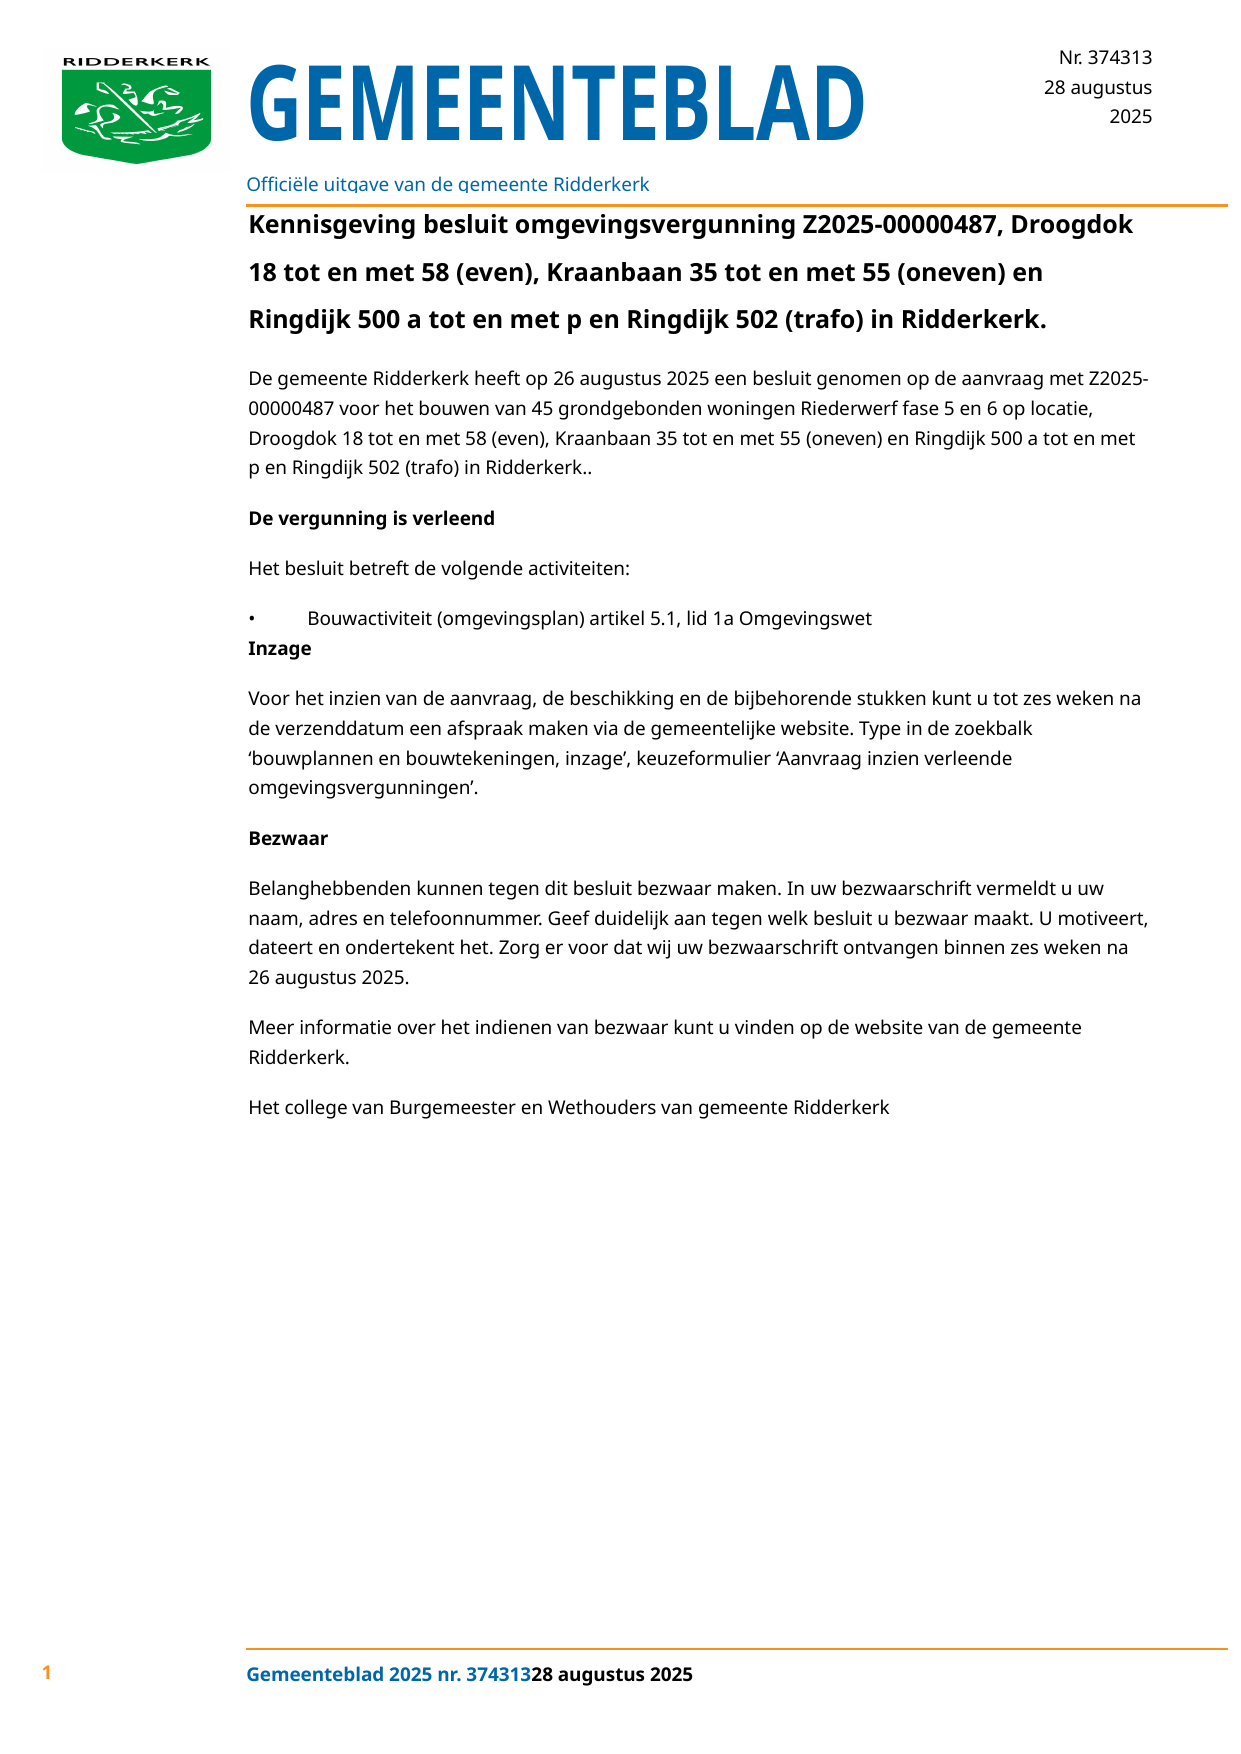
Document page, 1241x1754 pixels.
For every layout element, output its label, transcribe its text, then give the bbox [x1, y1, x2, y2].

text Het besluit betreft de volgende activiteiten: [248, 555, 1152, 581]
text De vergunning is verleend [248, 505, 1152, 530]
text Voor het inzien van de aanvraag, de beschikking en de bijbehorende stukken kunt u tot zes weken na de verzenddatum een afspraak maken via de gemeentelijke website. Type in de zoekbalk ‘bouwplannen en bouwtekeningen, inzage’, keuzeformulier ‘Aanvraag inzien verleende omgevingsvergunningen’. [248, 686, 1152, 800]
text Belanghebbenden kunnen tegen dit besluit bezwaar maken. In uw bezwaarschrift vermeldt u uw naam, adres en telefoonnummer. Geef duidelijk aan tegen welk besluit u bezwaar maakt. U motiveert, dateert en ondertekent het. Zorg er voor dat wij uw bezwaarschrift ontvangen binnen zes weken na 26 augustus 2025. [248, 875, 1152, 989]
text Meer informatie over het indienen van bezwaar kunt u vinden op de website van de gemeente Ridderkerk. [248, 1014, 1152, 1069]
text Kennisgeving besluit omgevingsvergunning Z2025-00000487, Droogdok 18 tot en met 58 (even), Kraanbaan 35 tot en met 55 (oneven) en Ringdijk 500 a tot en met p en Ringdijk 502 (trafo) in Ridderkerk. [248, 207, 1152, 336]
list Bouwactiviteit (omgevingsplan) artikel 5.1, lid 1a Omgevingswet [248, 606, 1152, 631]
text Het college van Burgemeester en Wethouders van gemeente Ridderkerk [248, 1094, 1152, 1120]
picture [41, 47, 231, 172]
text Bezwaar [248, 825, 1152, 850]
text Inzage [248, 635, 1152, 661]
text De gemeente Ridderkerk heeft op 26 augustus 2025 een besluit genomen op de aanvraag met Z2025-00000487 voor het bouwen van 45 grondgebonden woningen Riederwerf fase 5 en 6 op locatie, Droogdok 18 tot en met 58 (even), Kraanbaan 35 tot en met 55 (oneven) en Ringdijk 500 a tot en met p en Ringdijk 502 (trafo) in Ridderkerk.. [248, 366, 1152, 480]
